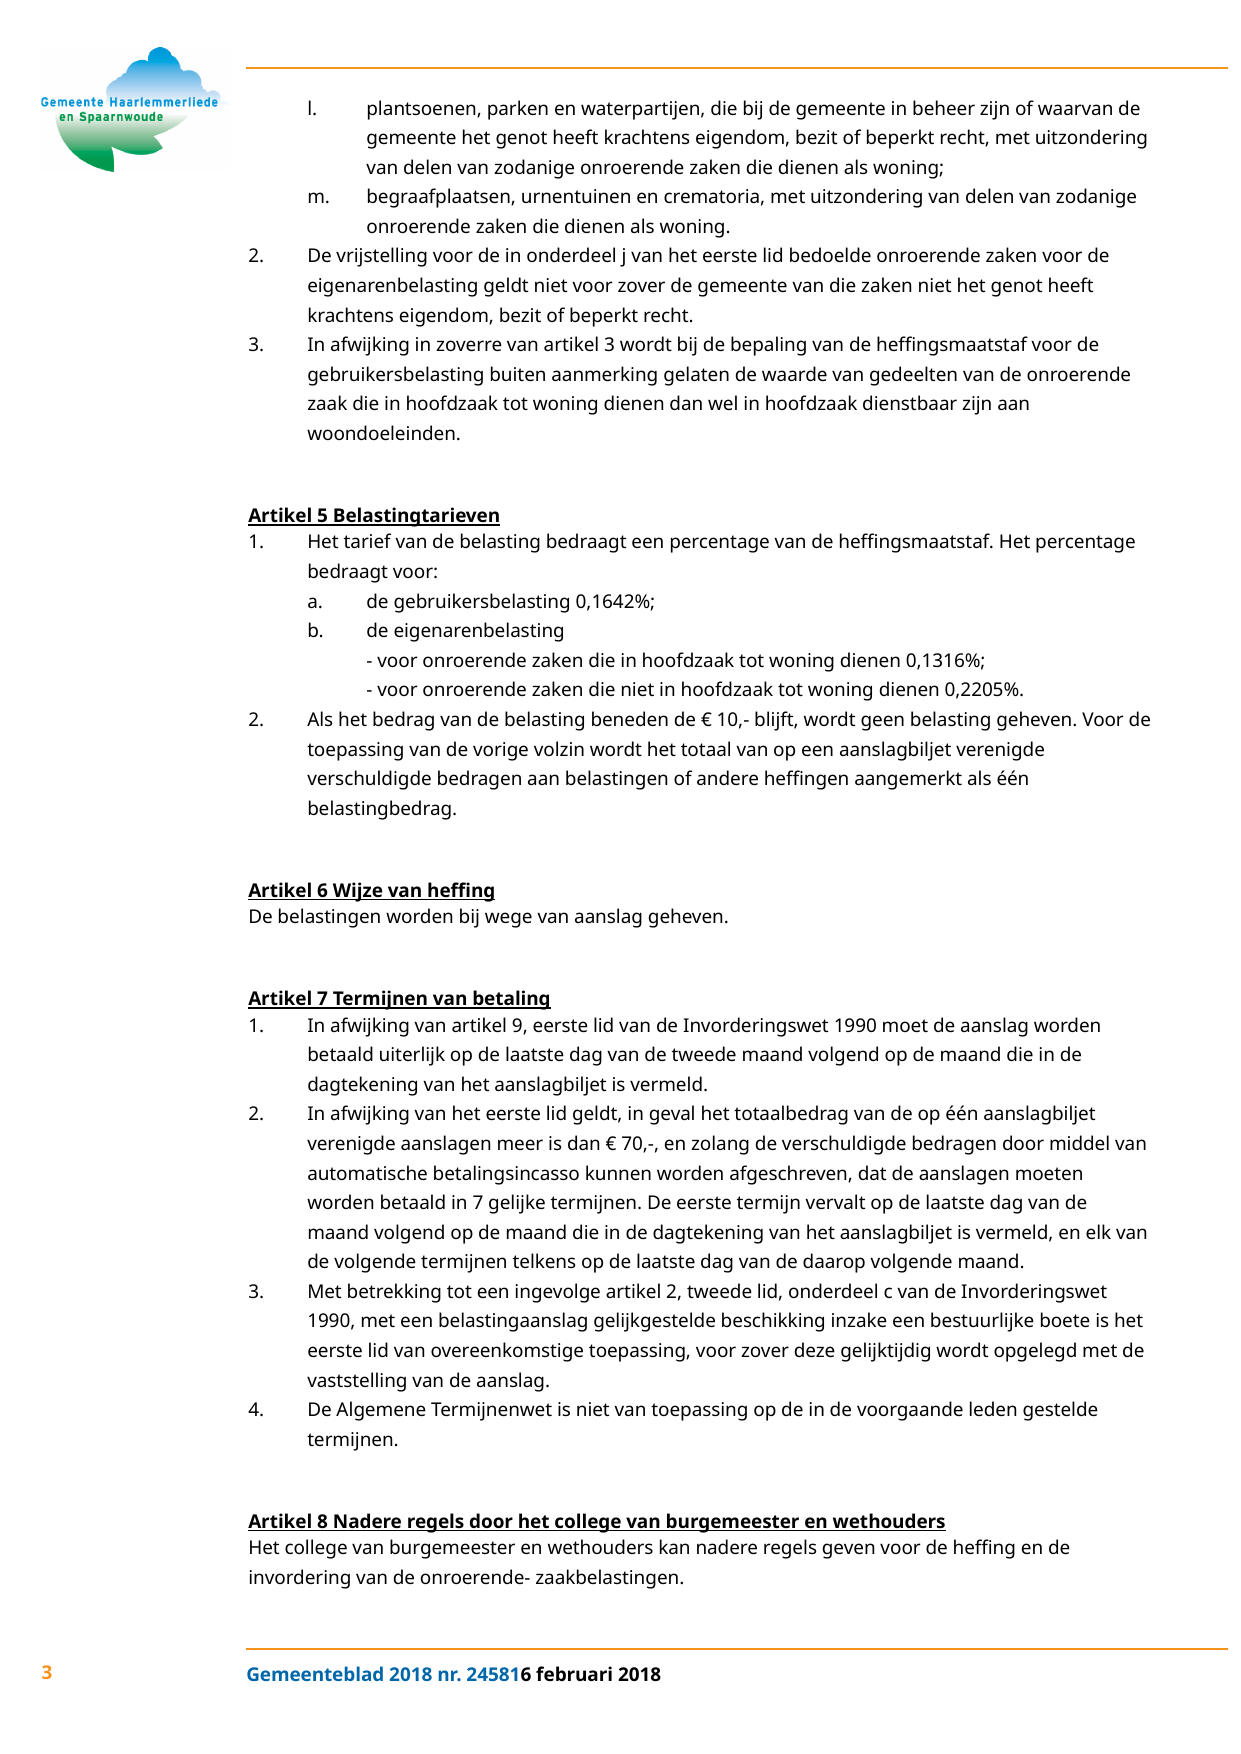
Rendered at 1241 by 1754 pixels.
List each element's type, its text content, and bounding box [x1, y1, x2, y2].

list begraafplaatsen, urnentuinen en crematoria, met uitzondering van delen van zodanige onroerende zaken die dienen als woning. [307, 183, 1152, 239]
list plantsoenen, parken en waterpartijen, die bij de gemeente in beheer zijn of waarvan de gemeente het genot heeft krachtens eigendom, bezit of beperkt recht, met uitzondering van delen van zodanige onroerende zaken die dienen als woning; [307, 95, 1152, 180]
list de gebruikersbelasting 0,1642%; [307, 588, 1152, 613]
list - voor onroerende zaken die in hoofdzaak tot woning dienen 0,1316%; [307, 647, 1152, 673]
list In afwijking van het eerste lid geldt, in geval het totaalbedrag van de op één aanslagbiljet verenigde aanslagen meer is dan € 70,-, en zolang de verschuldigde bedragen door middel van automatische betalingsincasso kunnen worden afgeschreven, dat de aanslagen moeten worden betaald in 7 gelijke termijnen. De eerste termijn vervalt op de laatste dag van de maand volgend op de maand die in de dagtekening van het aanslagbiljet is vermeld, en elk van de volgende termijnen telkens op de laatste dag van de daarop volgende maand. [248, 1101, 1152, 1274]
list Het tarief van de belasting bedraagt een percentage van de heffingsmaatstaf. Het percentage bedraagt voor: [248, 529, 1152, 584]
list de eigenarenbelasting [307, 617, 1152, 643]
list - voor onroerende zaken die niet in hoofdzaak tot woning dienen 0,2205%. [307, 677, 1152, 702]
text De belastingen worden bij wege van aanslag geheven. [248, 903, 1152, 929]
list Als het bedrag van de belasting beneden de € 10,- blijft, wordt geen belasting geheven. Voor de toepassing van de vorige volzin wordt het totaal van op een aanslagbiljet verenigde verschuldigde bedragen aan belastingen of andere heffingen aangemerkt als één belastingbedrag. [248, 706, 1152, 821]
picture [41, 47, 231, 172]
list In afwijking in zoverre van artikel 3 wordt bij de bepaling van de heffingsmaatstaf voor de gebruikersbelasting buiten aanmerking gelaten de waarde van gedeelten van de onroerende zaak die in hoofdzaak tot woning dienen dan wel in hoofdzaak dienstbaar zijn aan woondoeleinden. [248, 331, 1152, 446]
list De vrijstelling voor de in onderdeel j van het eerste lid bedoelde onroerende zaken voor de eigenarenbelasting geldt niet voor zover de gemeente van die zaken niet het genot heeft krachtens eigendom, bezit of beperkt recht. [248, 243, 1152, 328]
text Het college van burgemeester en wethouders kan nadere regels geven voor de heffing en de invordering van de onroerende- zaakbelastingen. [248, 1534, 1152, 1590]
text Artikel 7 Termijnen van betaling [248, 983, 1152, 1012]
list In afwijking van artikel 9, eerste lid van de Invorderingswet 1990 moet de aanslag worden betaald uiterlijk op de laatste dag van de tweede maand volgend op de maand die in de dagtekening van het aanslagbiljet is vermeld. [248, 1012, 1152, 1097]
text Artikel 6 Wijze van heffing [248, 875, 1152, 903]
list Met betrekking tot een ingevolge artikel 2, tweede lid, onderdeel c van de Invorderingswet 1990, met een belastingaanslag gelijkgestelde beschikking inzake een bestuurlijke boete is het eerste lid van overeenkomstige toepassing, voor zover deze gelijktijdig wordt opgelegd met de vaststelling van de aanslag. [248, 1278, 1152, 1392]
list De Algemene Termijnenwet is niet van toepassing op de in de voorgaande leden gestelde termijnen. [248, 1396, 1152, 1452]
text Artikel 5 Belastingtarieven [248, 500, 1152, 529]
text Artikel 8 Nadere regels door het college van burgemeester en wethouders [248, 1506, 1152, 1534]
